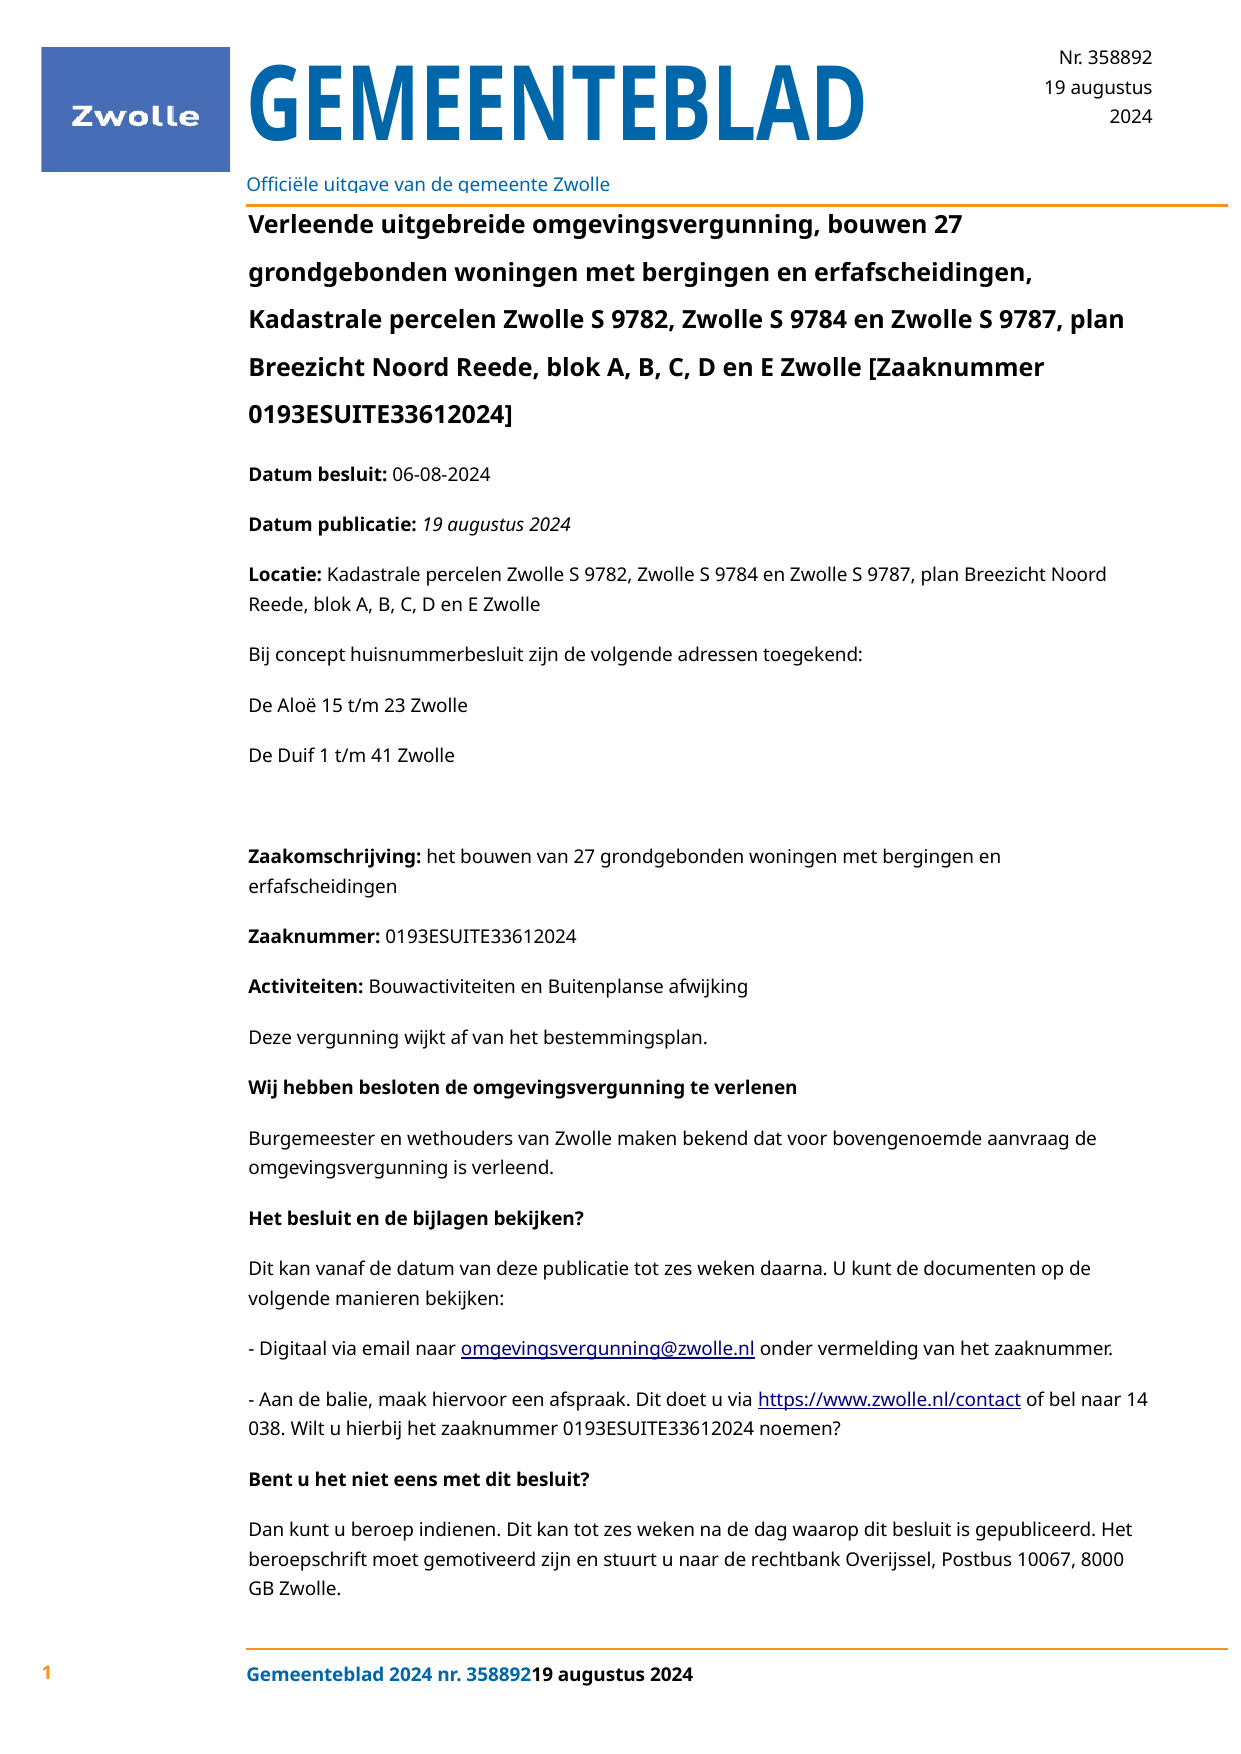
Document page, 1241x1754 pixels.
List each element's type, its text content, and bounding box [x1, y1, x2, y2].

text Deze vergunning wijkt af van het bestemmingsplan. [248, 1024, 1152, 1050]
text Datum publicatie: 19 augustus 2024 [248, 511, 1152, 537]
text Zaaknummer: 0193ESUITE33612024 [248, 923, 1152, 949]
text Wij hebben besloten de omgevingsvergunning te verlenen [248, 1074, 1152, 1100]
text Burgemeester en wethouders van Zwolle maken bekend dat voor bovengenoemde aanvraag de omgevingsvergunning is verleend. [248, 1125, 1152, 1180]
picture [41, 47, 231, 172]
text - Digitaal via email naar omgevingsvergunning@zwolle.nl onder vermelding van het zaaknummer. [248, 1335, 1152, 1361]
text Zaakomschrijving: het bouwen van 27 grondgebonden woningen met bergingen en erfafscheidingen [248, 843, 1152, 898]
text Bent u het niet eens met dit besluit? [248, 1466, 1152, 1491]
text - Aan de balie, maak hiervoor een afspraak. Dit doet u via https://www.zwolle.nl/contact of bel naar 14 038. Wilt u hierbij het zaaknummer 0193ESUITE33612024 noemen? [248, 1386, 1152, 1441]
text Dit kan vanaf de datum van deze publicatie tot zes weken daarna. U kunt de documenten op de volgende manieren bekijken: [248, 1255, 1152, 1311]
text Datum besluit: 06-08-2024 [248, 461, 1152, 486]
text De Aloë 15 t/m 23 Zwolle [248, 692, 1152, 718]
text De Duif 1 t/m 41 Zwolle [248, 742, 1152, 768]
text Dan kunt u beroep indienen. Dit kan tot zes weken na de dag waarop dit besluit is gepubliceerd. Het beroepschrift moet gemotiveerd zijn en stuurt u naar de rechtbank Overijssel, Postbus 10067, 8000 GB Zwolle. [248, 1516, 1152, 1601]
text Locatie: Kadastrale percelen Zwolle S 9782, Zwolle S 9784 en Zwolle S 9787, plan Breezicht Noord Reede, blok A, B, C, D en E Zwolle [248, 562, 1152, 617]
text Verleende uitgebreide omgevingsvergunning, bouwen 27 grondgebonden woningen met bergingen en erfafscheidingen, Kadastrale percelen Zwolle S 9782, Zwolle S 9784 en Zwolle S 9787, plan Breezicht Noord Reede, blok A, B, C, D en E Zwolle [Zaaknummer 0193ESUITE33612024] [248, 207, 1152, 431]
text Het besluit en de bijlagen bekijken? [248, 1205, 1152, 1231]
text Bij concept huisnummerbesluit zijn de volgende adressen toegekend: [248, 642, 1152, 667]
text Activiteiten: Bouwactiviteiten en Buitenplanse afwijking [248, 974, 1152, 999]
